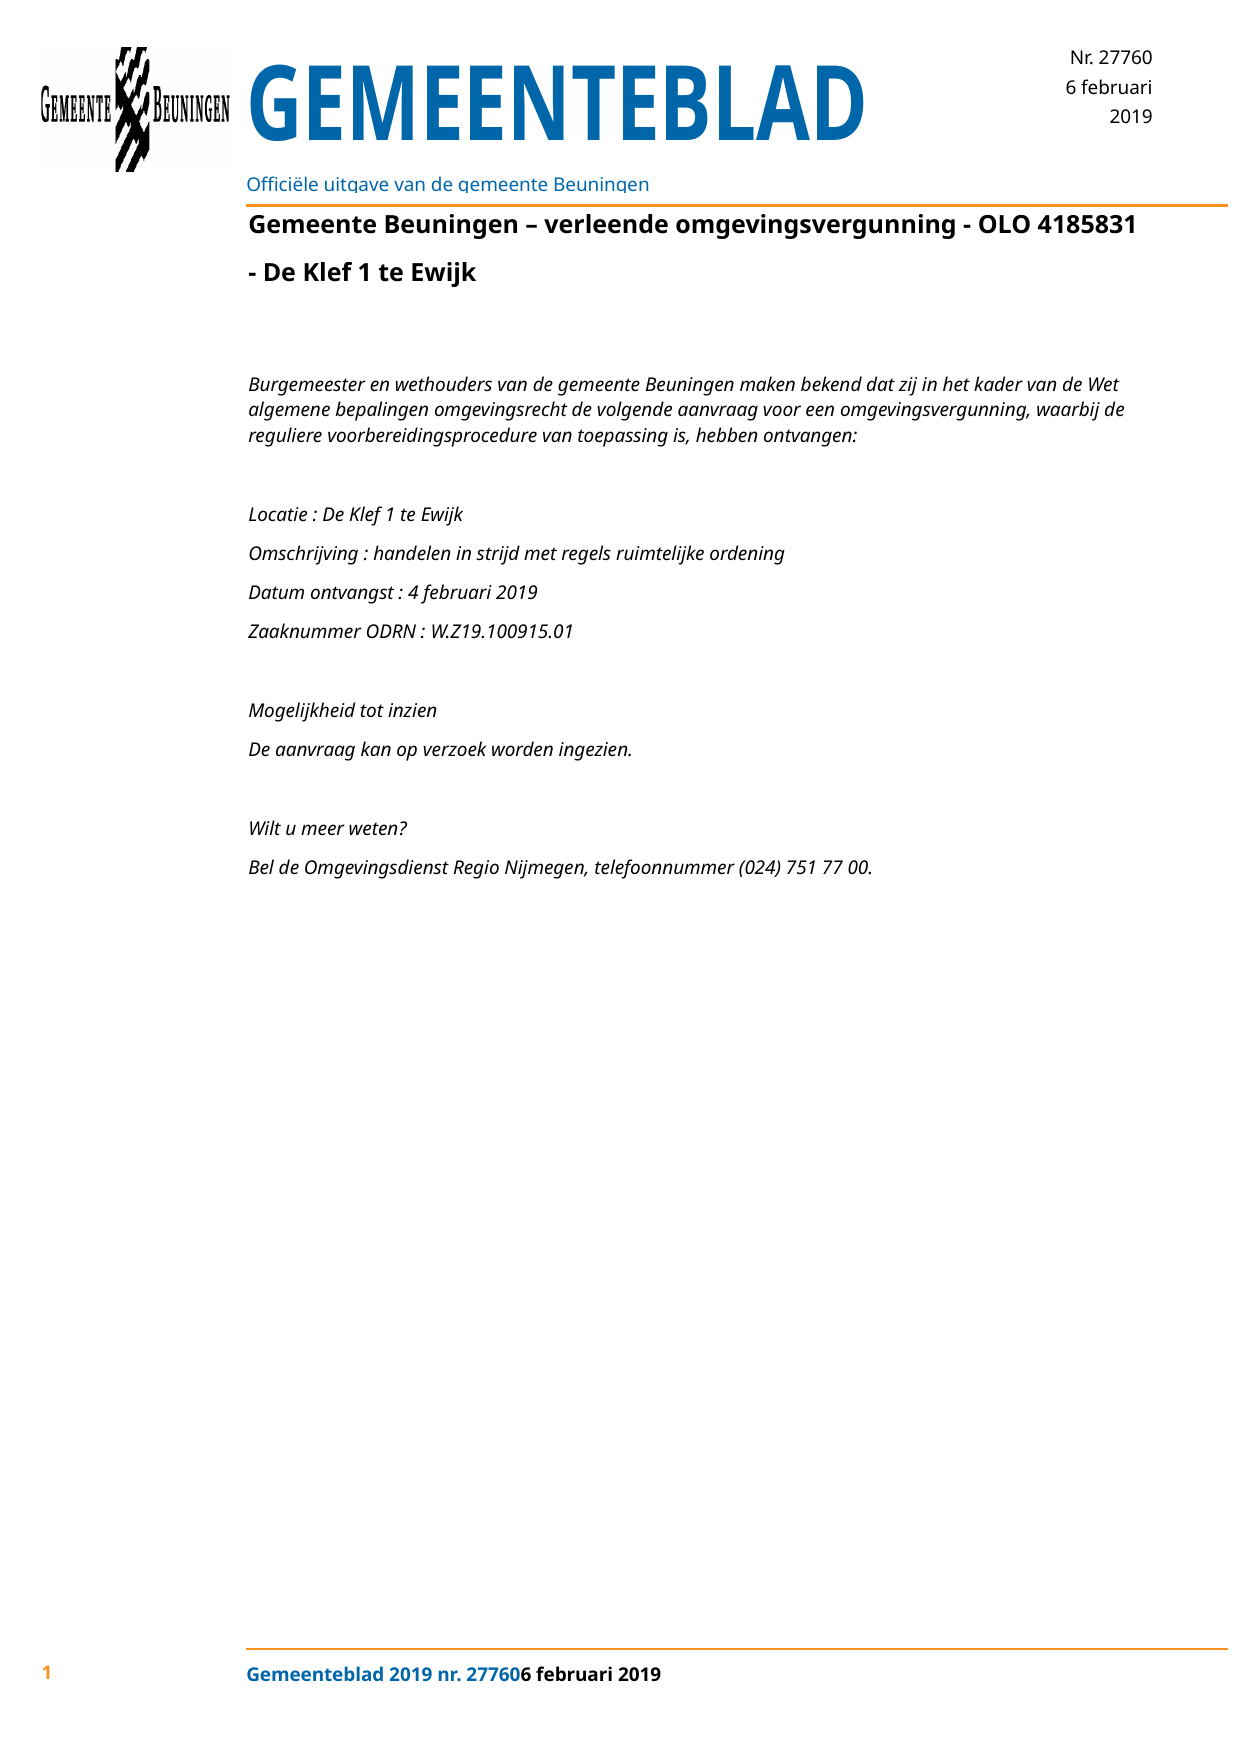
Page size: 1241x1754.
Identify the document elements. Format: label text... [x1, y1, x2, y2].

text Wilt u meer weten? [248, 815, 1152, 841]
text Bel de Omgevingsdienst Regio Nijmegen, telefoonnummer (024) 751 77 00. [248, 854, 1152, 880]
text De aanvraag kan op verzoek worden ingezien. [248, 736, 1152, 762]
text Zaaknummer ODRN : W.Z19.100915.01 [248, 618, 1152, 644]
text Burgemeester en wethouders van de gemeente Beuningen maken bekend dat zij in het kader van de Wet algemene bepalingen omgevingsrecht de volgende aanvraag voor een omgevingsvergunning, waarbij de reguliere voorbereidingsprocedure van toepassing is, hebben ontvangen: [248, 371, 1152, 448]
text Omschrijving : handelen in strijd met regels ruimtelijke ordening [248, 540, 1152, 566]
text Gemeente Beuningen – verleende omgevingsvergunning - OLO 4185831 - De Klef 1 te Ewijk [248, 207, 1152, 288]
text Mogelijkheid tot inzien [248, 697, 1152, 723]
text Locatie : De Klef 1 te Ewijk [248, 501, 1152, 526]
text Datum ontvangst : 4 februari 2019 [248, 579, 1152, 605]
picture [41, 47, 231, 172]
